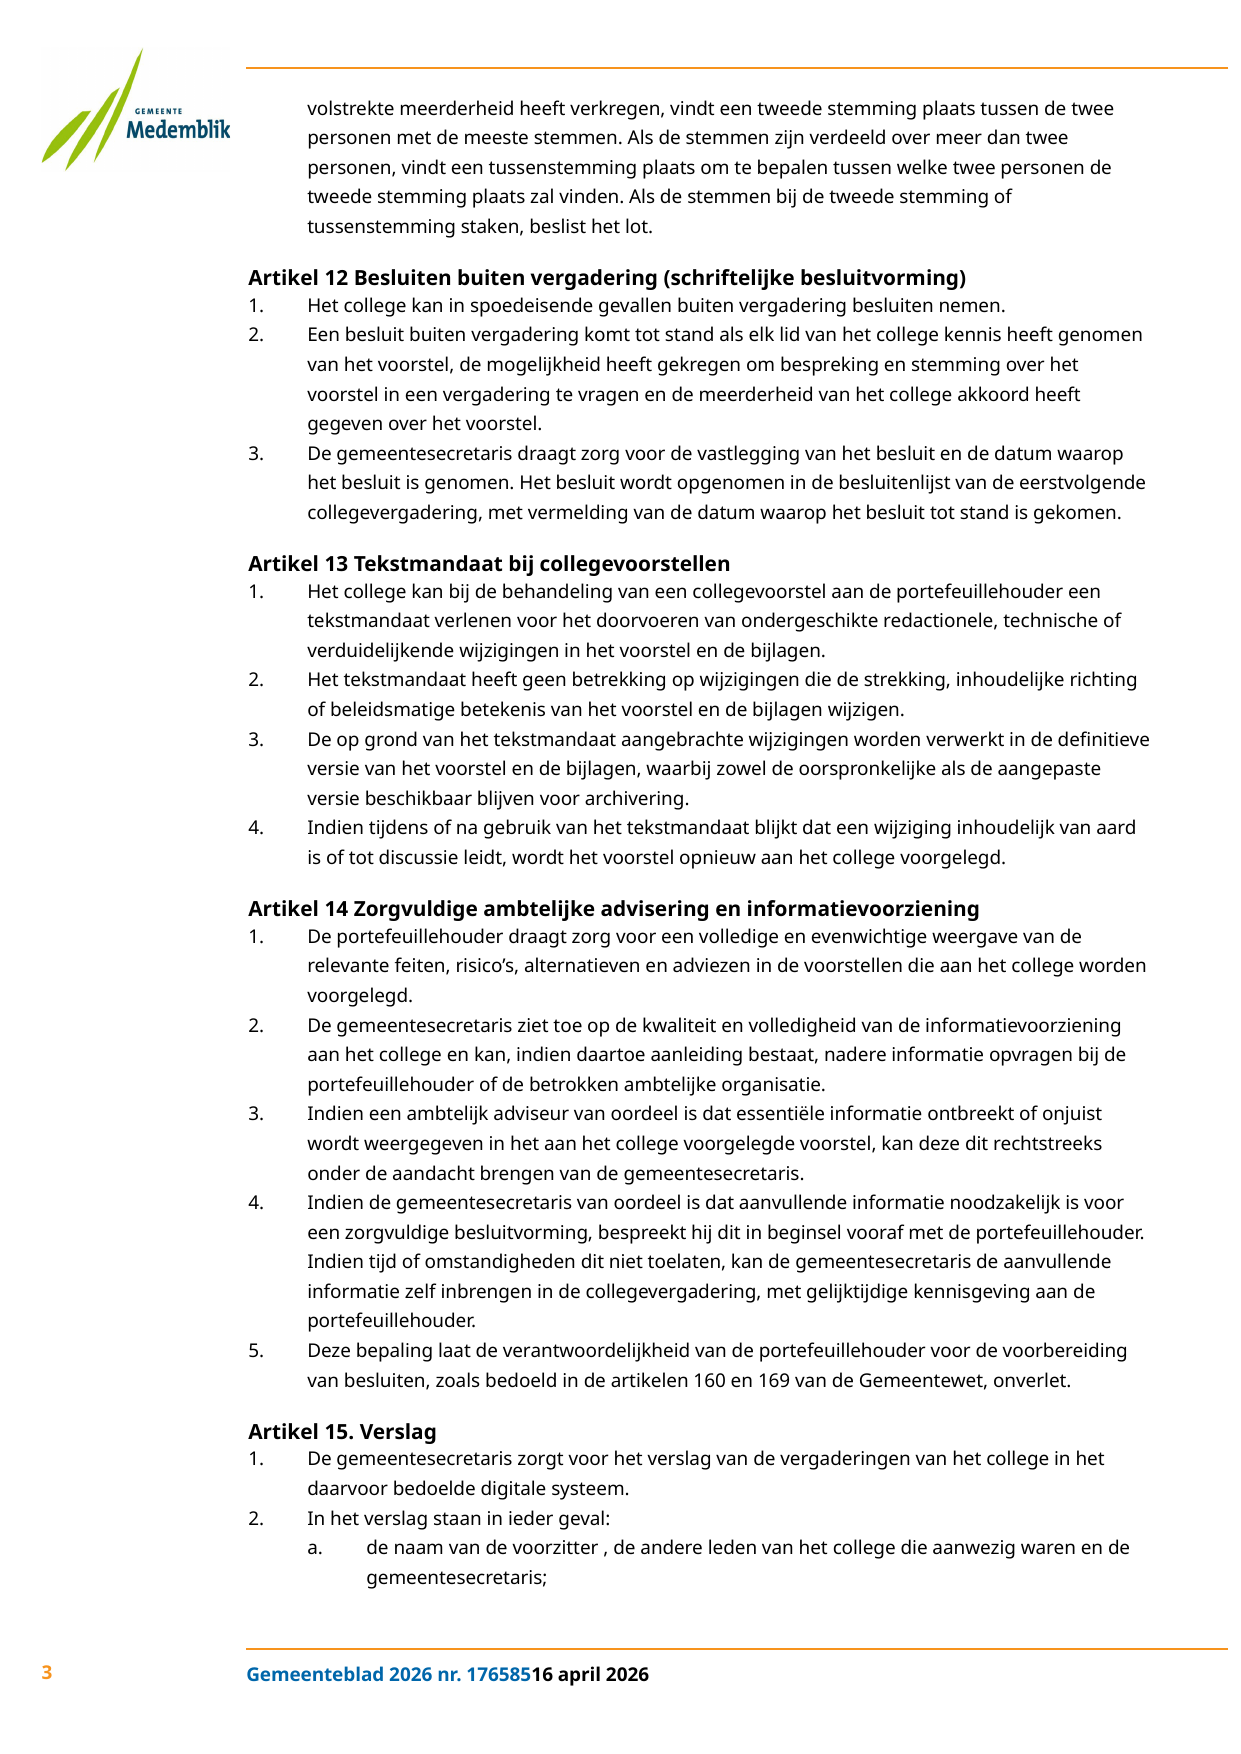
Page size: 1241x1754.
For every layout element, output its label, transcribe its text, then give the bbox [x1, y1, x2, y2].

list Het college kan in spoedeisende gevallen buiten vergadering besluiten nemen. [248, 292, 1152, 318]
list Deze bepaling laat de verantwoordelijkheid van de portefeuillehouder voor de voorbereiding van besluiten, zoals bedoeld in de artikelen 160 en 169 van de Gemeentewet, onverlet. [248, 1337, 1152, 1392]
list De op grond van het tekstmandaat aangebrachte wijzigingen worden verwerkt in de definitieve versie van het voorstel en de bijlagen, waarbij zowel de oorspronkelijke als de aangepaste versie beschikbaar blijven voor archivering. [248, 726, 1152, 811]
list volstrekte meerderheid heeft verkregen, vindt een tweede stemming plaats tussen de twee personen met de meeste stemmen. Als de stemmen zijn verdeeld over meer dan twee personen, vindt een tussenstemming plaats om te bepalen tussen welke twee personen de tweede stemming plaats zal vinden. Als de stemmen bij de tweede stemming of tussenstemming staken, beslist het lot. [248, 95, 1152, 239]
list Het tekstmandaat heeft geen betrekking op wijzigingen die de strekking, inhoudelijke richting of beleidsmatige betekenis van het voorstel en de bijlagen wijzigen. [248, 667, 1152, 722]
list Indien tijdens of na gebruik van het tekstmandaat blijkt dat een wijziging inhoudelijk van aard is of tot discussie leidt, wordt het voorstel opnieuw aan het college voorgelegd. [248, 814, 1152, 870]
list De gemeentesecretaris ziet toe op de kwaliteit en volledigheid van de informatievoorziening aan het college en kan, indien daartoe aanleiding bestaat, nadere informatie opvragen bij de portefeuillehouder of de betrokken ambtelijke organisatie. [248, 1012, 1152, 1097]
list In het verslag staan in ieder geval: [248, 1505, 1152, 1531]
list Een besluit buiten vergadering komt tot stand als elk lid van het college kennis heeft genomen van het voorstel, de mogelijkheid heeft gekregen om bespreking en stemming over het voorstel in een vergadering te vragen en de meerderheid van het college akkoord heeft gegeven over het voorstel. [248, 322, 1152, 436]
list Indien een ambtelijk adviseur van oordeel is dat essentiële informatie ontbreekt of onjuist wordt weergegeven in het aan het college voorgelegde voorstel, kan deze dit rechtstreeks onder de aandacht brengen van de gemeentesecretaris. [248, 1101, 1152, 1185]
list De gemeentesecretaris draagt zorg voor de vastlegging van het besluit en de datum waarop het besluit is genomen. Het besluit wordt opgenomen in de besluitenlijst van de eerstvolgende collegevergadering, met vermelding van de datum waarop het besluit tot stand is gekomen. [248, 440, 1152, 525]
list Het college kan bij de behandeling van een collegevoorstel aan de portefeuillehouder een tekstmandaat verlenen voor het doorvoeren van ondergeschikte redactionele, technische of verduidelijkende wijzigingen in het voorstel en de bijlagen. [248, 578, 1152, 663]
text Artikel 14 Zorgvuldige ambtelijke advisering en informatievoorziening [248, 894, 1152, 923]
text Artikel 13 Tekstmandaat bij collegevoorstellen [248, 549, 1152, 578]
picture [41, 47, 231, 172]
list Indien de gemeentesecretaris van oordeel is dat aanvullende informatie noodzakelijk is voor een zorgvuldige besluitvorming, bespreekt hij dit in beginsel vooraf met de portefeuillehouder. Indien tijd of omstandigheden dit niet toelaten, kan de gemeentesecretaris de aanvullende informatie zelf inbrengen in de collegevergadering, met gelijktijdige kennisgeving aan de portefeuillehouder. [248, 1189, 1152, 1333]
text Artikel 12 Besluiten buiten vergadering (schriftelijke besluitvorming) [248, 263, 1152, 292]
list De portefeuillehouder draagt zorg voor een volledige en evenwichtige weergave van de relevante feiten, risico’s, alternatieven en adviezen in de voorstellen die aan het college worden voorgelegd. [248, 923, 1152, 1008]
list De gemeentesecretaris zorgt voor het verslag van de vergaderingen van het college in het daarvoor bedoelde digitale systeem. [248, 1446, 1152, 1501]
list de naam van de voorzitter , de andere leden van het college die aanwezig waren en de gemeentesecretaris; [307, 1534, 1152, 1590]
text Artikel 15. Verslag [248, 1417, 1152, 1446]
